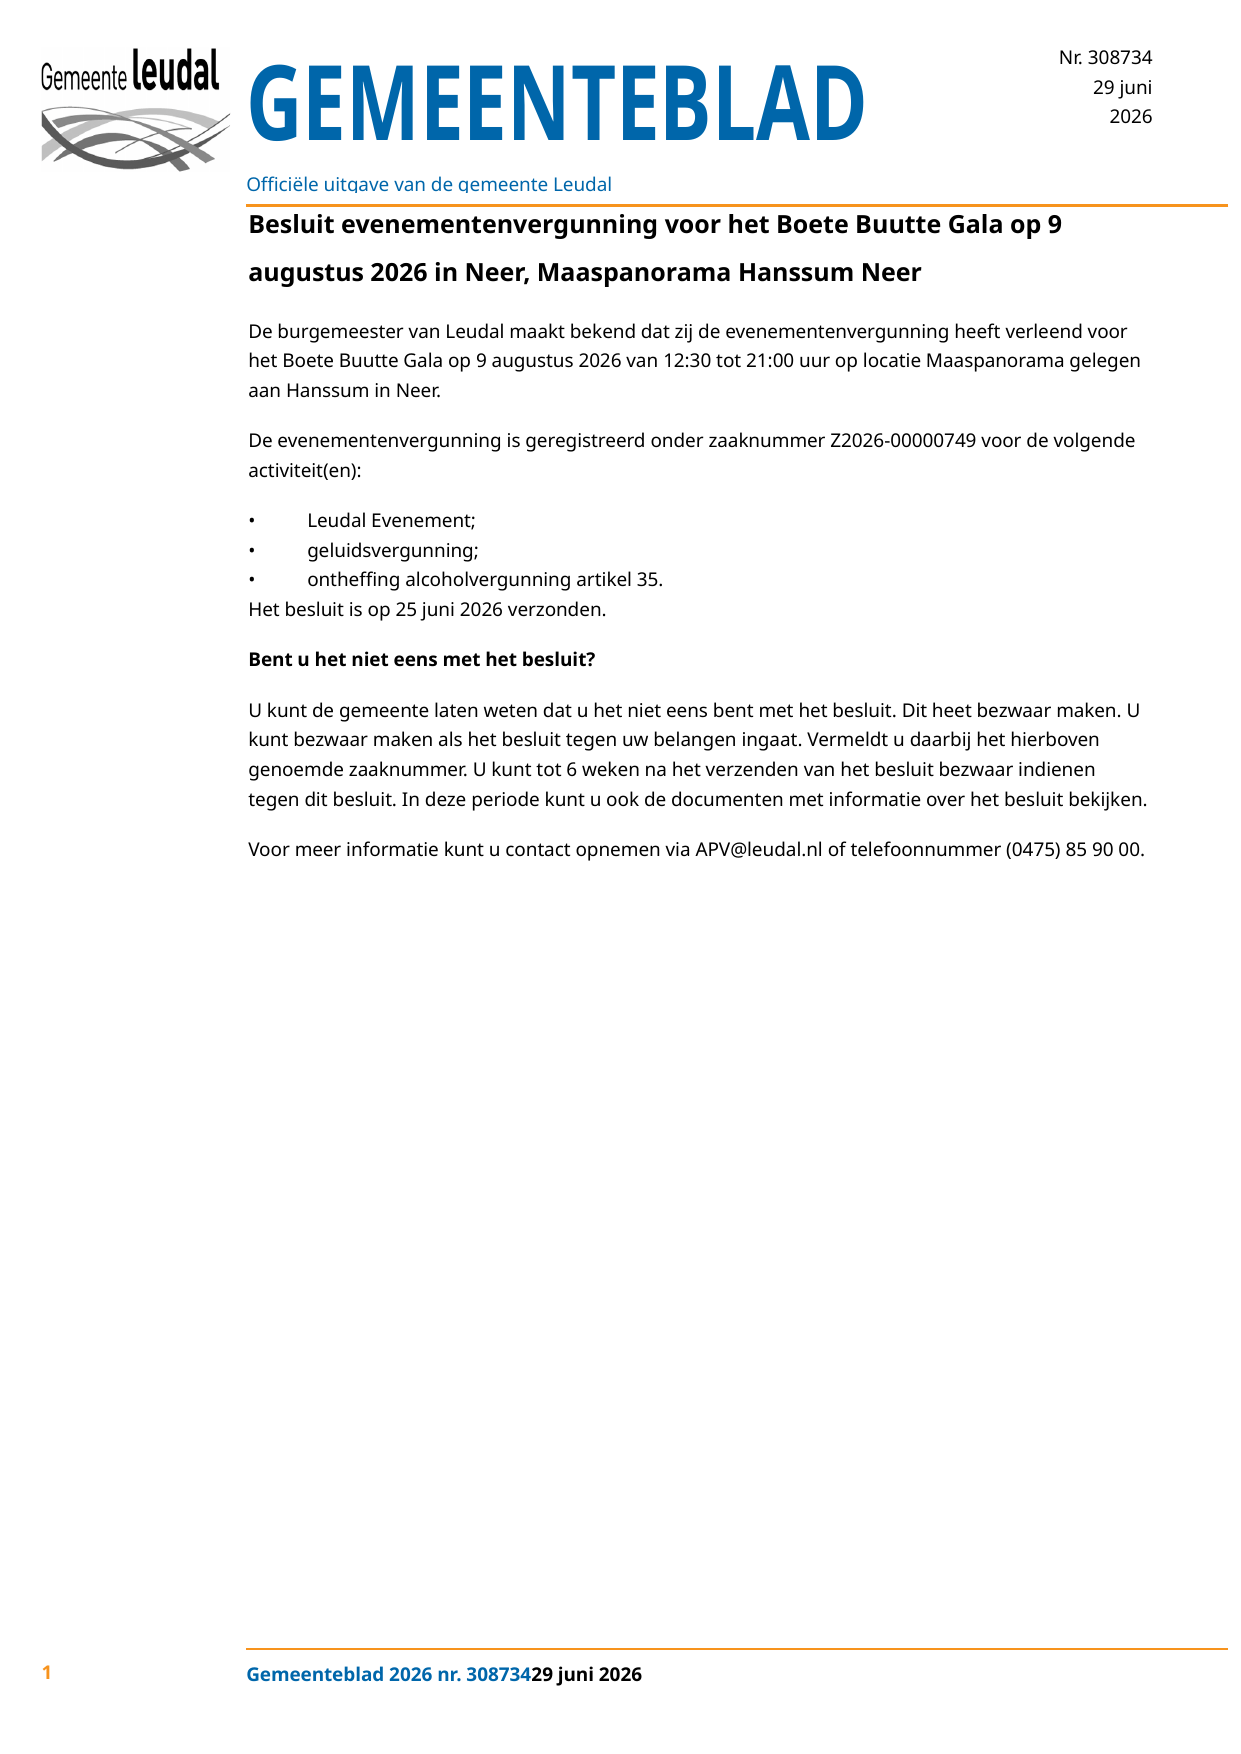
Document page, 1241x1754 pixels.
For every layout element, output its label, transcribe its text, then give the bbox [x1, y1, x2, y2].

picture [41, 47, 231, 172]
text Bent u het niet eens met het besluit? [248, 647, 1152, 672]
text De burgemeester van Leudal maakt bekend dat zij de evenementenvergunning heeft verleend voor het Boete Buutte Gala op 9 augustus 2026 van 12:30 tot 21:00 uur op locatie Maaspanorama gelegen aan Hanssum in Neer. [248, 318, 1152, 403]
list ontheffing alcoholvergunning artikel 35. [248, 567, 1152, 592]
text Voor meer informatie kunt u contact opnemen via APV@leudal.nl of telefoonnummer (0475) 85 90 00. [248, 836, 1152, 862]
list geluidsvergunning; [248, 537, 1152, 563]
text U kunt de gemeente laten weten dat u het niet eens bent met het besluit. Dit heet bezwaar maken. U kunt bezwaar maken als het besluit tegen uw belangen ingaat. Vermeldt u daarbij het hierboven genoemde zaaknummer. U kunt tot 6 weken na het verzenden van het besluit bezwaar indienen tegen dit besluit. In deze periode kunt u ook de documenten met informatie over het besluit bekijken. [248, 697, 1152, 812]
list Leudal Evenement; [248, 507, 1152, 533]
text Het besluit is op 25 juni 2026 verzonden. [248, 596, 1152, 622]
text Besluit evenementenvergunning voor het Boete Buutte Gala op 9 augustus 2026 in Neer, Maaspanorama Hanssum Neer [248, 207, 1152, 288]
text De evenementenvergunning is geregistreerd onder zaaknummer Z2026-00000749 voor de volgende activiteit(en): [248, 427, 1152, 483]
